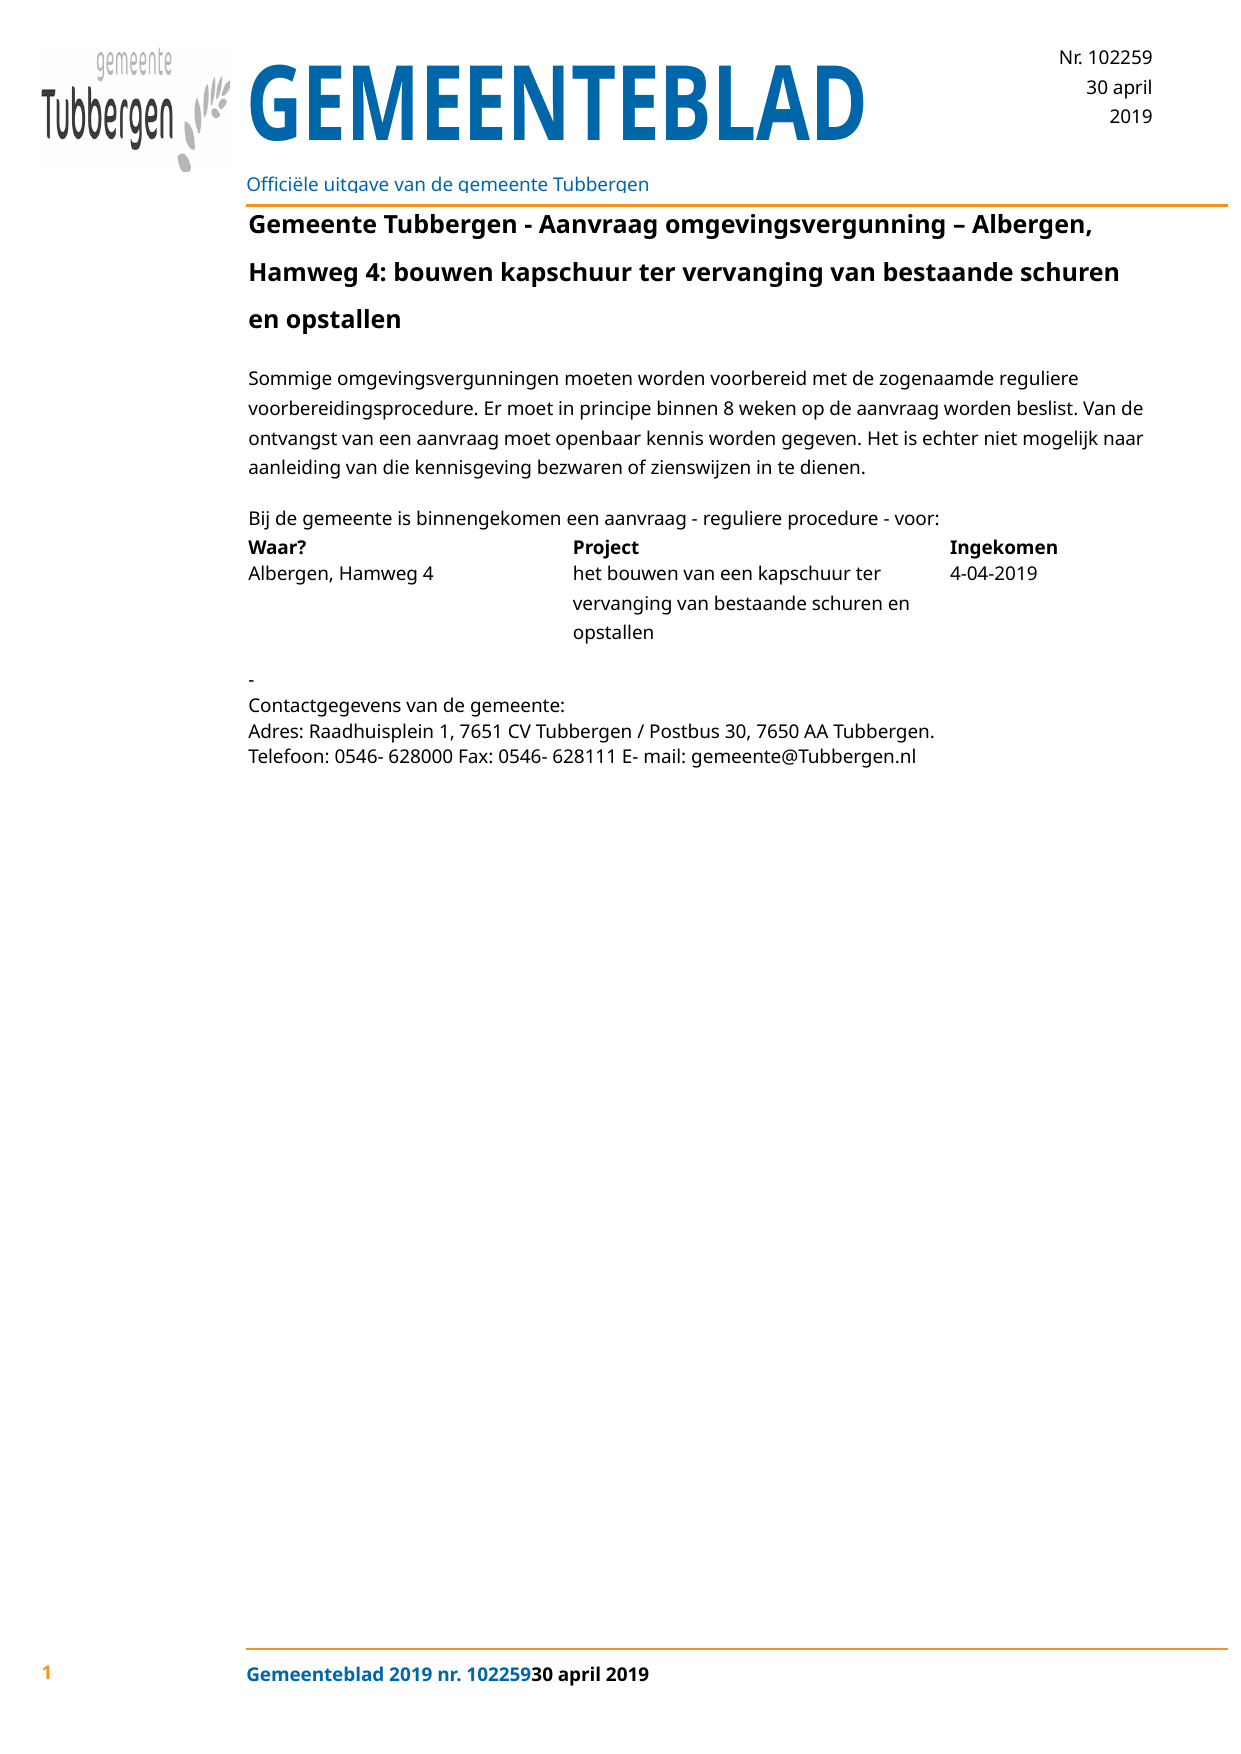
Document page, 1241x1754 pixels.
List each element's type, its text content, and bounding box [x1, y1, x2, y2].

text Telefoon: 0546- 628000 Fax: 0546- 628111 E- mail: gemeente@Tubbergen.nl [248, 744, 1152, 769]
text - [248, 666, 1152, 692]
table_cell 4-04-2019 [950, 560, 1152, 645]
table_cell het bouwen van een kapschuur ter vervanging van bestaande schuren en opstallen [573, 560, 950, 645]
text Contactgegevens van de gemeente: [248, 692, 1152, 718]
table_cell Albergen, Hamweg 4 [248, 560, 573, 645]
table_header Ingekomen [950, 534, 1152, 560]
picture [41, 47, 231, 172]
table_header Project [573, 534, 950, 560]
text Sommige omgevingsvergunningen moeten worden voorbereid met de zogenaamde reguliere voorbereidingsprocedure. Er moet in principe binnen 8 weken op de aanvraag worden beslist. Van de ontvangst van een aanvraag moet openbaar kennis worden gegeven. Het is echter niet mogelijk naar aanleiding van die kennisgeving bezwaren of zienswijzen in te dienen. [248, 366, 1152, 480]
text Bij de gemeente is binnengekomen een aanvraag - reguliere procedure - voor: [248, 505, 1152, 530]
text Adres: Raadhuisplein 1, 7651 CV Tubbergen / Postbus 30, 7650 AA Tubbergen. [248, 718, 1152, 744]
table_header Waar? [248, 534, 573, 560]
text Gemeente Tubbergen - Aanvraag omgevingsvergunning – Albergen, Hamweg 4: bouwen kapschuur ter vervanging van bestaande schuren en opstallen [248, 207, 1152, 336]
